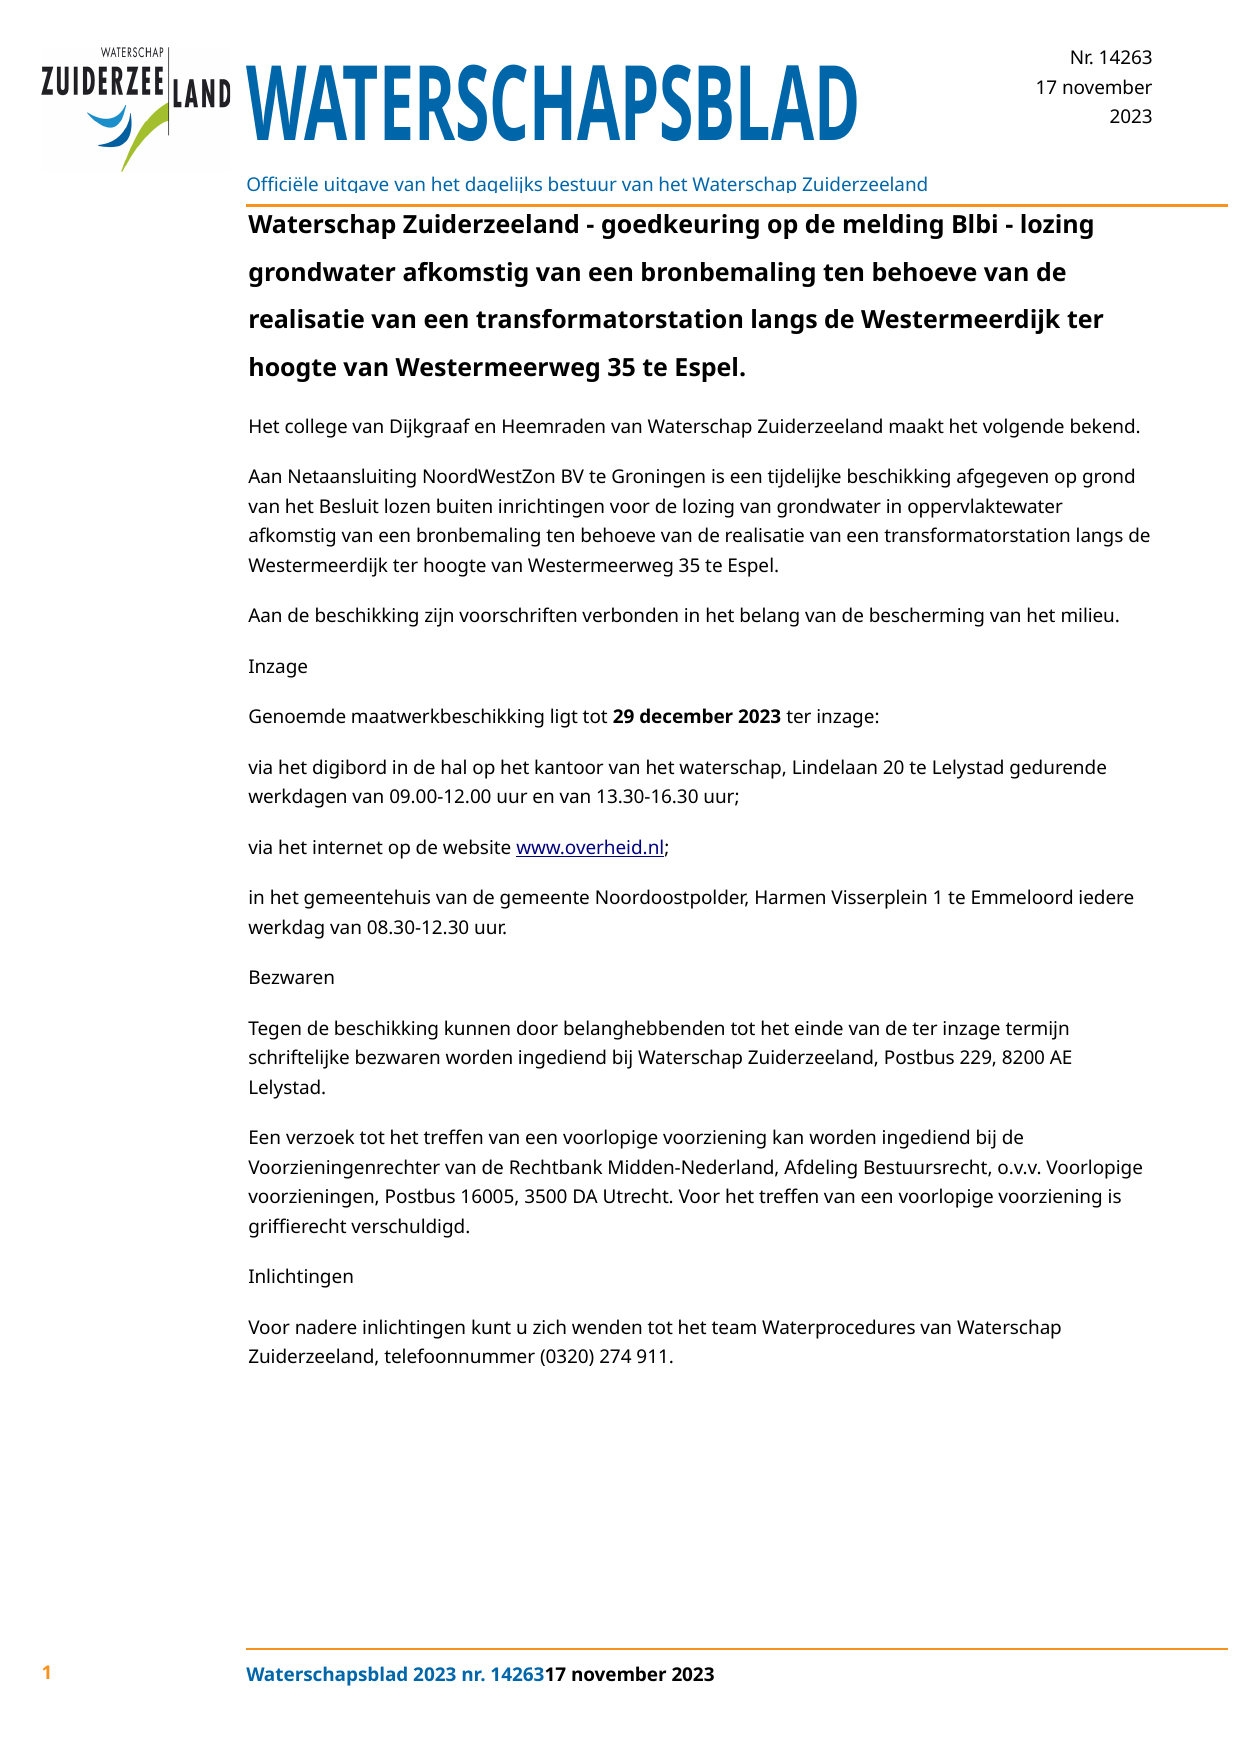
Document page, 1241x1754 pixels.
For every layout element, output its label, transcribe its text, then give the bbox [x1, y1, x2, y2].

text via het digibord in de hal op het kantoor van het waterschap, Lindelaan 20 te Lelystad gedurende werkdagen van 09.00-12.00 uur en van 13.30-16.30 uur; [248, 754, 1152, 809]
text Het college van Dijkgraaf en Heemraden van Waterschap Zuiderzeeland maakt het volgende bekend. [248, 413, 1152, 439]
text Aan Netaansluiting NoordWestZon BV te Groningen is een tijdelijke beschikking afgegeven op grond van het Besluit lozen buiten inrichtingen voor de lozing van grondwater in oppervlaktewater afkomstig van een bronbemaling ten behoeve van de realisatie van een transformatorstation langs de Westermeerdijk ter hoogte van Westermeerweg 35 te Espel. [248, 463, 1152, 578]
text Tegen de beschikking kunnen door belanghebbenden tot het einde van de ter inzage termijn schriftelijke bezwaren worden ingediend bij Waterschap Zuiderzeeland, Postbus 229, 8200 AE Lelystad. [248, 1015, 1152, 1100]
text Bezwaren [248, 964, 1152, 990]
text Inzage [248, 653, 1152, 679]
text Genoemde maatwerkbeschikking ligt tot 29 december 2023 ter inzage: [248, 703, 1152, 729]
text Waterschap Zuiderzeeland - goedkeuring op de melding Blbi - lozing grondwater afkomstig van een bronbemaling ten behoeve van de realisatie van een transformatorstation langs de Westermeerdijk ter hoogte van Westermeerweg 35 te Espel. [248, 207, 1152, 384]
text in het gemeentehuis van de gemeente Noordoostpolder, Harmen Visserplein 1 te Emmeloord iedere werkdag van 08.30-12.30 uur. [248, 884, 1152, 940]
text Voor nadere inlichtingen kunt u zich wenden tot het team Waterprocedures van Waterschap Zuiderzeeland, telefoonnummer (0320) 274 911. [248, 1314, 1152, 1369]
picture [41, 47, 231, 172]
text Aan de beschikking zijn voorschriften verbonden in het belang van de bescherming van het milieu. [248, 603, 1152, 628]
text Een verzoek tot het treffen van een voorlopige voorziening kan worden ingediend bij de Voorzieningenrechter van de Rechtbank Midden-Nederland, Afdeling Bestuursrecht, o.v.v. Voorlopige voorzieningen, Postbus 16005, 3500 DA Utrecht. Voor het treffen van een voorlopige voorziening is griffierecht verschuldigd. [248, 1124, 1152, 1239]
text Inlichtingen [248, 1263, 1152, 1289]
text via het internet op de website www.overheid.nl; [248, 834, 1152, 860]
